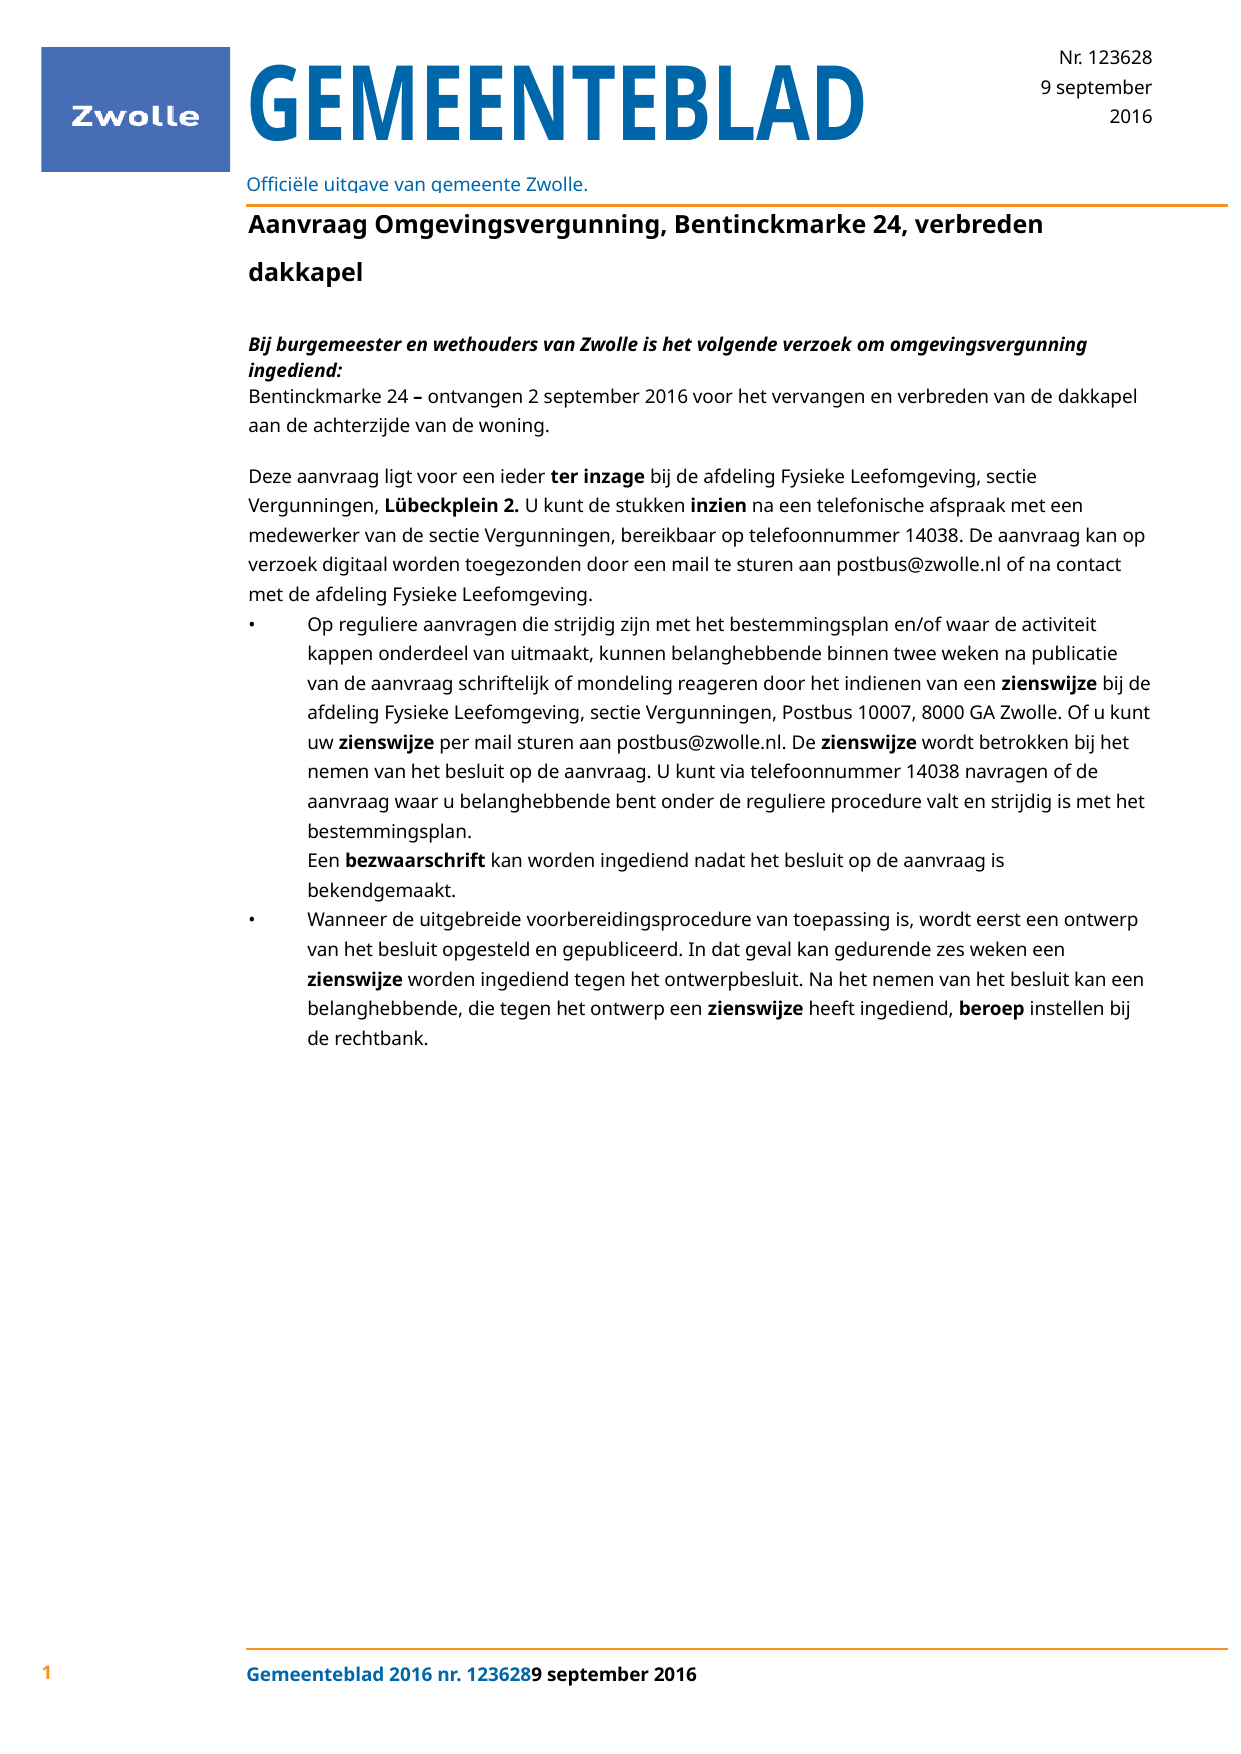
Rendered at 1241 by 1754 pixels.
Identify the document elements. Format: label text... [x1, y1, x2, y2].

list Wanneer de uitgebreide voorbereidingsprocedure van toepassing is, wordt eerst een ontwerp van het besluit opgesteld en gepubliceerd. In dat geval kan gedurende zes weken een zienswijze worden ingediend tegen het ontwerpbesluit. Na het nemen van het besluit kan een belanghebbende, die tegen het ontwerp een zienswijze heeft ingediend, beroep instellen bij de rechtbank. [248, 907, 1152, 1051]
picture [41, 47, 231, 172]
text Bentinckmarke 24 – ontvangen 2 september 2016 voor het vervangen en verbreden van de dakkapel aan de achterzijde van de woning. [248, 383, 1152, 438]
list Op reguliere aanvragen die strijdig zijn met het bestemmingsplan en/of waar de activiteit kappen onderdeel van uitmaakt, kunnen belanghebbende binnen twee weken na publicatie van de aanvraag schriftelijk of mondeling reageren door het indienen van een zienswijze bij de afdeling Fysieke Leefomgeving, sectie Vergunningen, Postbus 10007, 8000 GA Zwolle. Of u kunt uw zienswijze per mail sturen aan postbus@zwolle.nl. De zienswijze wordt betrokken bij het nemen van het besluit op de aanvraag. U kunt via telefoonnummer 14038 navragen of de aanvraag waar u belanghebbende bent onder de reguliere procedure valt en strijdig is met het bestemmingsplan. [248, 611, 1152, 844]
text Aanvraag Omgevingsvergunning, Bentinckmarke 24, verbreden dakkapel [248, 207, 1152, 288]
list Een bezwaarschrift kan worden ingediend nadat het besluit op de aanvraag is bekendgemaakt. [248, 847, 1152, 903]
text Deze aanvraag ligt voor een ieder ter inzage bij de afdeling Fysieke Leefomgeving, sectie Vergunningen, Lübeckplein 2. U kunt de stukken inzien na een telefonische afspraak met een medewerker van de sectie Vergunningen, bereikbaar op telefoonnummer 14038. De aanvraag kan op verzoek digitaal worden toegezonden door een mail te sturen aan postbus@zwolle.nl of na contact met de afdeling Fysieke Leefomgeving. [248, 463, 1152, 607]
text Bij burgemeester en wethouders van Zwolle is het volgende verzoek om omgevingsvergunning ingediend: [248, 331, 1152, 383]
